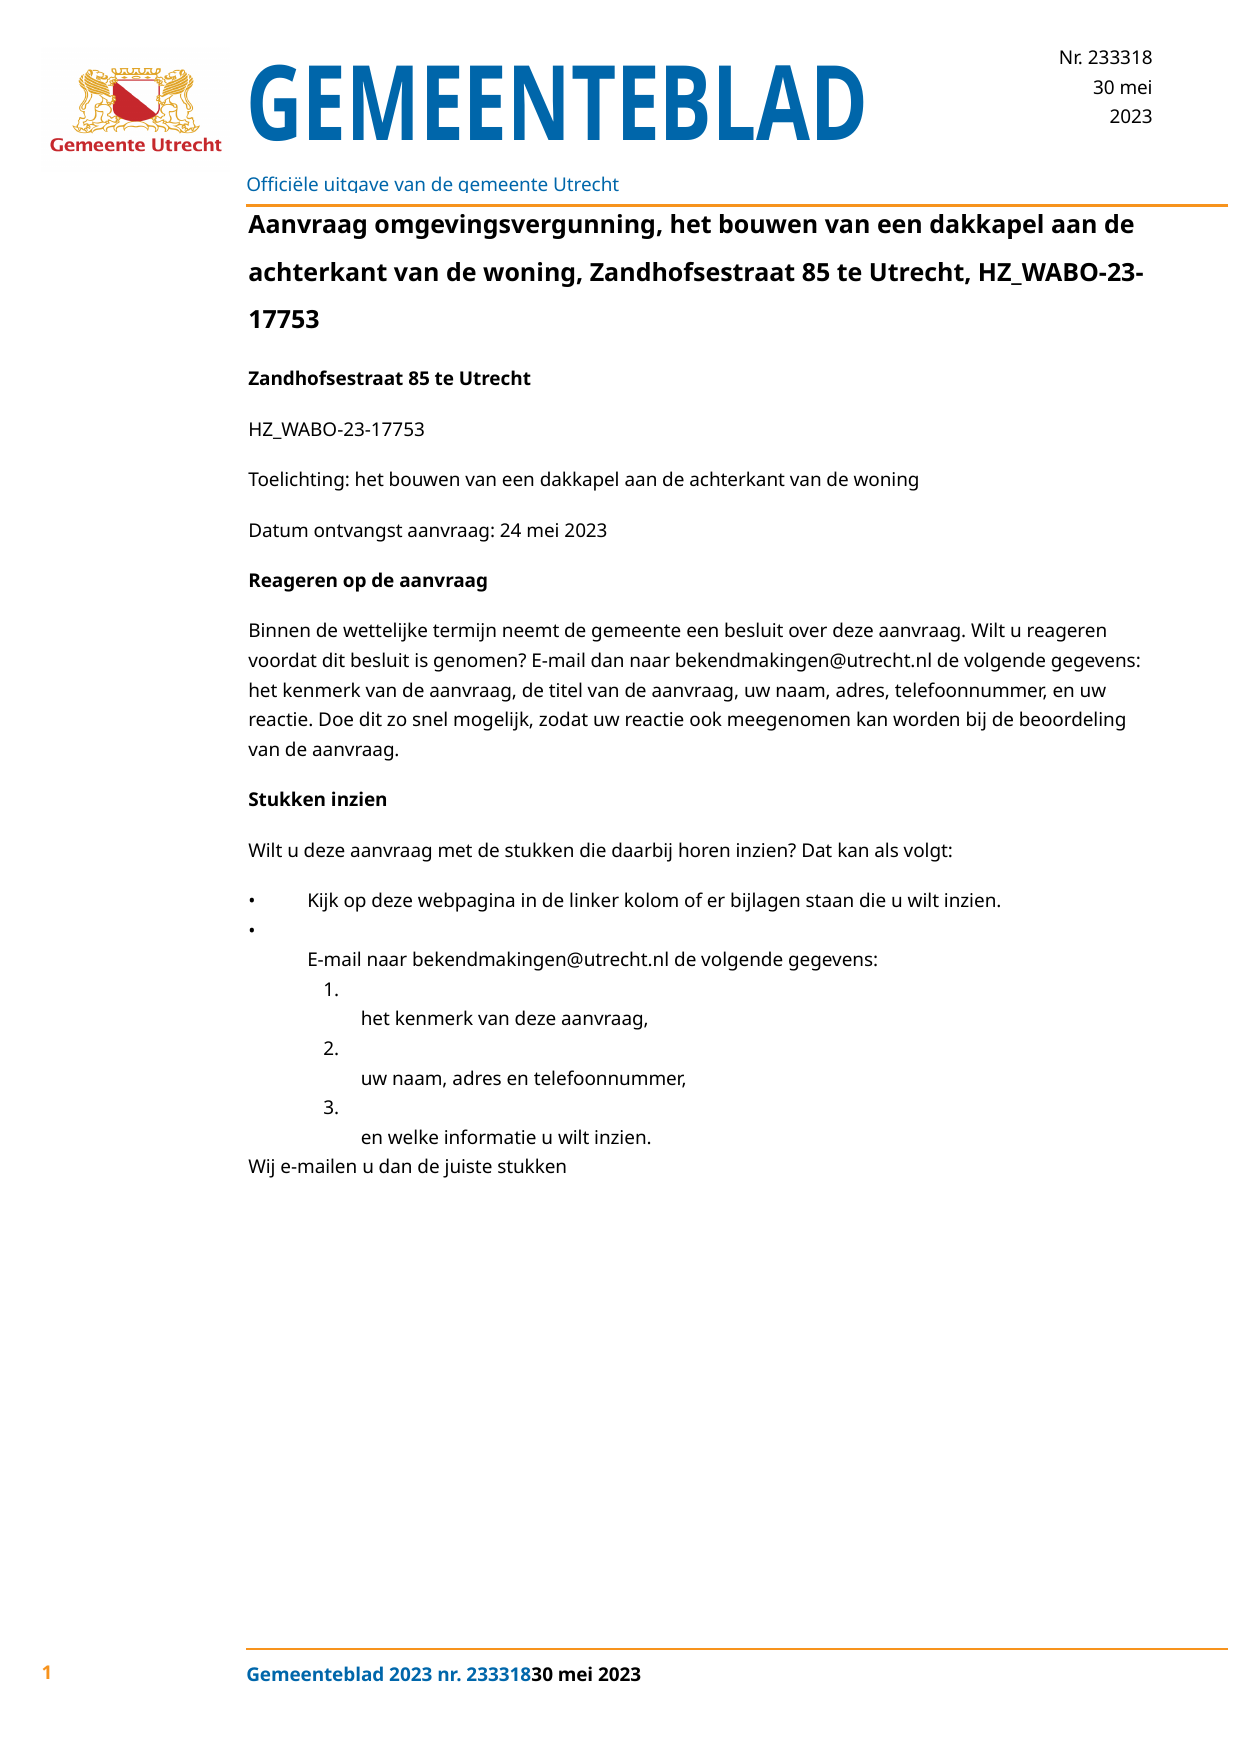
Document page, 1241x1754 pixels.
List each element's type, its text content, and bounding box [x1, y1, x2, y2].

text Binnen de wettelijke termijn neemt de gemeente een besluit over deze aanvraag. Wilt u reageren voordat dit besluit is genomen? E-mail dan naar bekendmakingen@utrecht.nl de volgende gegevens: het kenmerk van de aanvraag, de titel van de aanvraag, uw naam, adres, telefoonnummer, en uw reactie. Doe dit zo snel mogelijk, zodat uw reactie ook meegenomen kan worden bij de beoordeling van de aanvraag. [248, 618, 1152, 762]
text HZ_WABO-23-17753 [248, 416, 1152, 442]
text Reageren op de aanvraag [248, 567, 1152, 593]
text Zandhofsestraat 85 te Utrecht [248, 366, 1152, 391]
picture [41, 47, 231, 172]
list het kenmerk van deze aanvraag, [323, 1006, 1152, 1031]
text Toelichting: het bouwen van een dakkapel aan de achterkant van de woning [248, 466, 1152, 492]
list uw naam, adres en telefoonnummer, [323, 1065, 1152, 1090]
list E-mail naar bekendmakingen@utrecht.nl de volgende gegevens: [248, 946, 1152, 972]
list en welke informatie u wilt inzien. [323, 1124, 1152, 1149]
text Wij e-mailen u dan de juiste stukken [248, 1153, 1152, 1179]
text Stukken inzien [248, 786, 1152, 812]
text Aanvraag omgevingsvergunning, het bouwen van een dakkapel aan de achterkant van de woning, Zandhofsestraat 85 te Utrecht, HZ_WABO-23-17753 [248, 207, 1152, 336]
text Wilt u deze aanvraag met de stukken die daarbij horen inzien? Dat kan als volgt: [248, 837, 1152, 862]
list Kijk op deze webpagina in de linker kolom of er bijlagen staan die u wilt inzien. [248, 887, 1152, 913]
text Datum ontvangst aanvraag: 24 mei 2023 [248, 517, 1152, 542]
